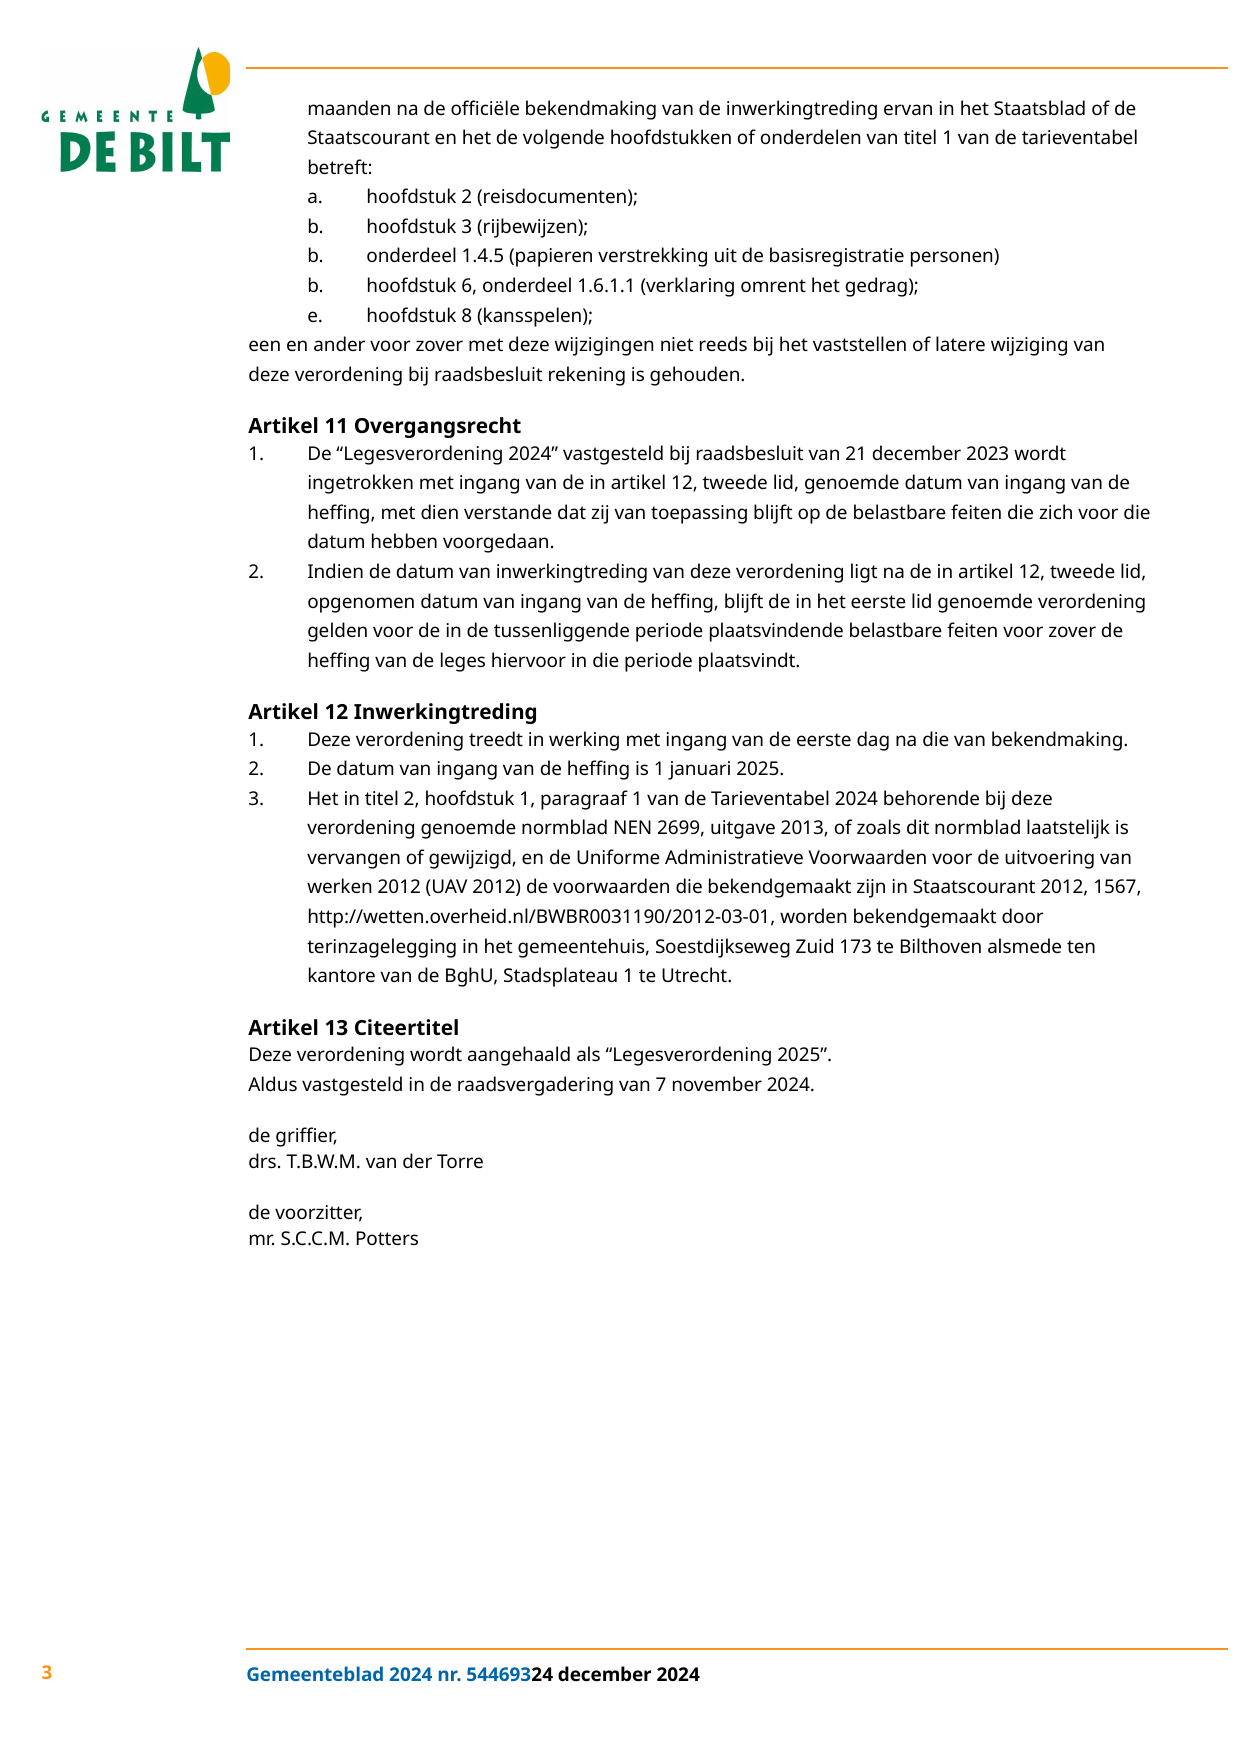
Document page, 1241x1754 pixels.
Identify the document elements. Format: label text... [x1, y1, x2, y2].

picture [41, 47, 231, 172]
text de voorzitter, [248, 1199, 1152, 1225]
list hoofdstuk 3 (rijbewijzen); [307, 213, 1152, 239]
text Aldus vastgesteld in de raadsvergadering van 7 november 2024. [248, 1071, 1152, 1097]
list De datum van ingang van de heffing is 1 januari 2025. [248, 755, 1152, 781]
list hoofdstuk 6, onderdeel 1.6.1.1 (verklaring omrent het gedrag); [307, 272, 1152, 298]
text Artikel 12 Inwerkingtreding [248, 697, 1152, 726]
list maanden na de officiële bekendmaking van de inwerkingtreding ervan in het Staatsblad of de Staatscourant en het de volgende hoofdstukken of onderdelen van titel 1 van de tarieventabel betreft: [248, 95, 1152, 180]
list Deze verordening treedt in werking met ingang van de eerste dag na die van bekendmaking. [248, 726, 1152, 752]
list hoofdstuk 2 (reisdocumenten); [307, 183, 1152, 209]
list De “Legesverordening 2024” vastgesteld bij raadsbesluit van 21 december 2023 wordt ingetrokken met ingang van de in artikel 12, tweede lid, genoemde datum van ingang van de heffing, met dien verstande dat zij van toepassing blijft op de belastbare feiten die zich voor die datum hebben voorgedaan. [248, 440, 1152, 554]
text een en ander voor zover met deze wijzigingen niet reeds bij het vaststellen of latere wijziging van deze verordening bij raadsbesluit rekening is gehouden. [248, 331, 1152, 387]
text Deze verordening wordt aangehaald als “Legesverordening 2025”. [248, 1041, 1152, 1067]
list hoofdstuk 8 (kansspelen); [307, 302, 1152, 328]
list Indien de datum van inwerkingtreding van deze verordening ligt na de in artikel 12, tweede lid, opgenomen datum van ingang van de heffing, blijft de in het eerste lid genoemde verordening gelden voor de in de tussenliggende periode plaatsvindende belastbare feiten voor zover de heffing van de leges hiervoor in die periode plaatsvindt. [248, 558, 1152, 673]
text Artikel 13 Citeertitel [248, 1013, 1152, 1041]
text mr. S.C.C.M. Potters [248, 1225, 1152, 1251]
text drs. T.B.W.M. van der Torre [248, 1148, 1152, 1174]
list Het in titel 2, hoofdstuk 1, paragraaf 1 van de Tarieventabel 2024 behorende bij deze verordening genoemde normblad NEN 2699, uitgave 2013, of zoals dit normblad laatstelijk is vervangen of gewijzigd, en de Uniforme Administratieve Voorwaarden voor de uitvoering van werken 2012 (UAV 2012) de voorwaarden die bekendgemaakt zijn in Staatscourant 2012, 1567, http://wetten.overheid.nl/BWBR0031190/2012-03-01, worden bekendgemaakt door terinzagelegging in het gemeentehuis, Soestdijkseweg Zuid 173 te Bilthoven alsmede ten kantore van de BghU, Stadsplateau 1 te Utrecht. [248, 785, 1152, 988]
text Artikel 11 Overgangsrecht [248, 411, 1152, 440]
list onderdeel 1.4.5 (papieren verstrekking uit de basisregistratie personen) [307, 243, 1152, 268]
text de griffier, [248, 1122, 1152, 1148]
